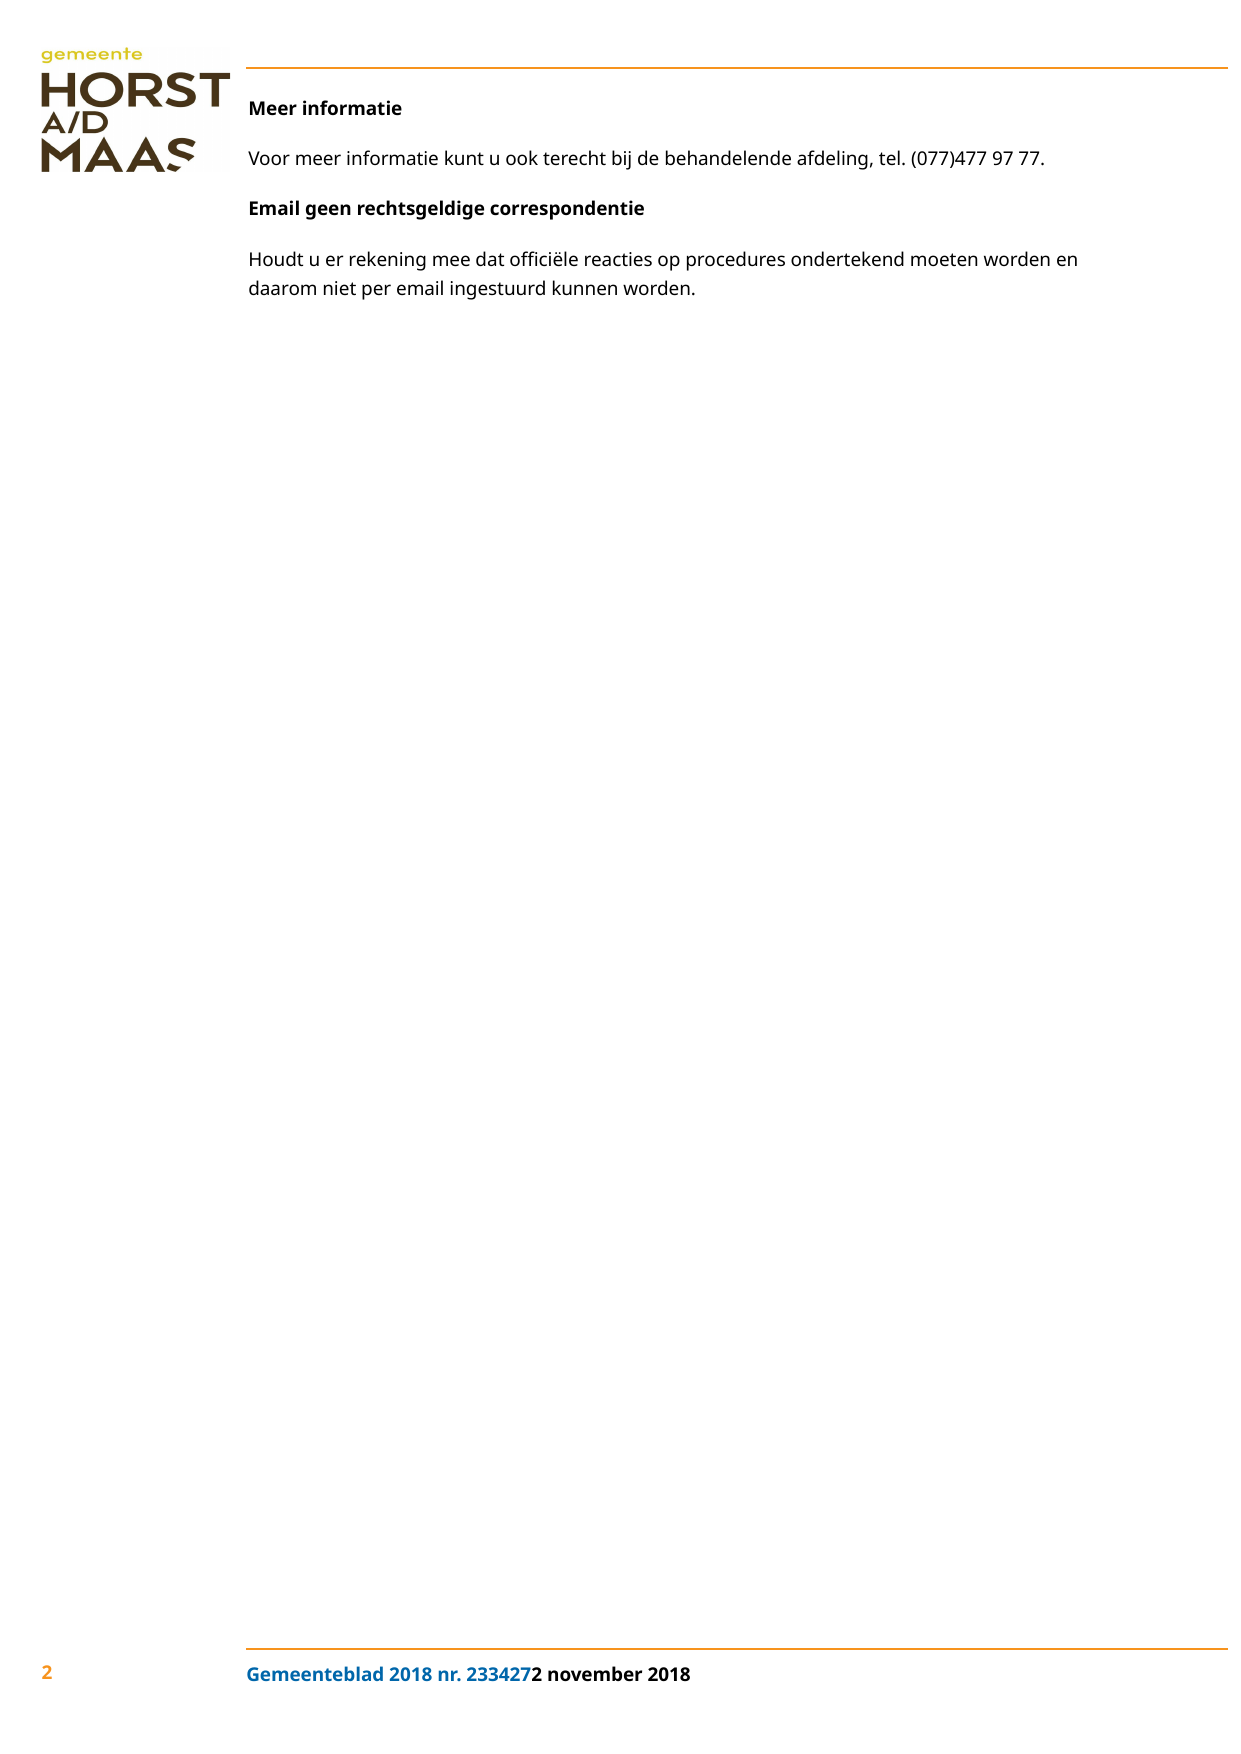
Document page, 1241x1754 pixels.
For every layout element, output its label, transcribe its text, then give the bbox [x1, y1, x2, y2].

text Email geen rechtsgeldige correspondentie [248, 196, 1152, 221]
picture [41, 47, 231, 172]
text Houdt u er rekening mee dat officiële reacties op procedures ondertekend moeten worden en daarom niet per email ingestuurd kunnen worden. [248, 246, 1152, 301]
text Meer informatie [248, 95, 1152, 121]
text Voor meer informatie kunt u ook terecht bij de behandelende afdeling, tel. (077)477 97 77. [248, 145, 1152, 171]
